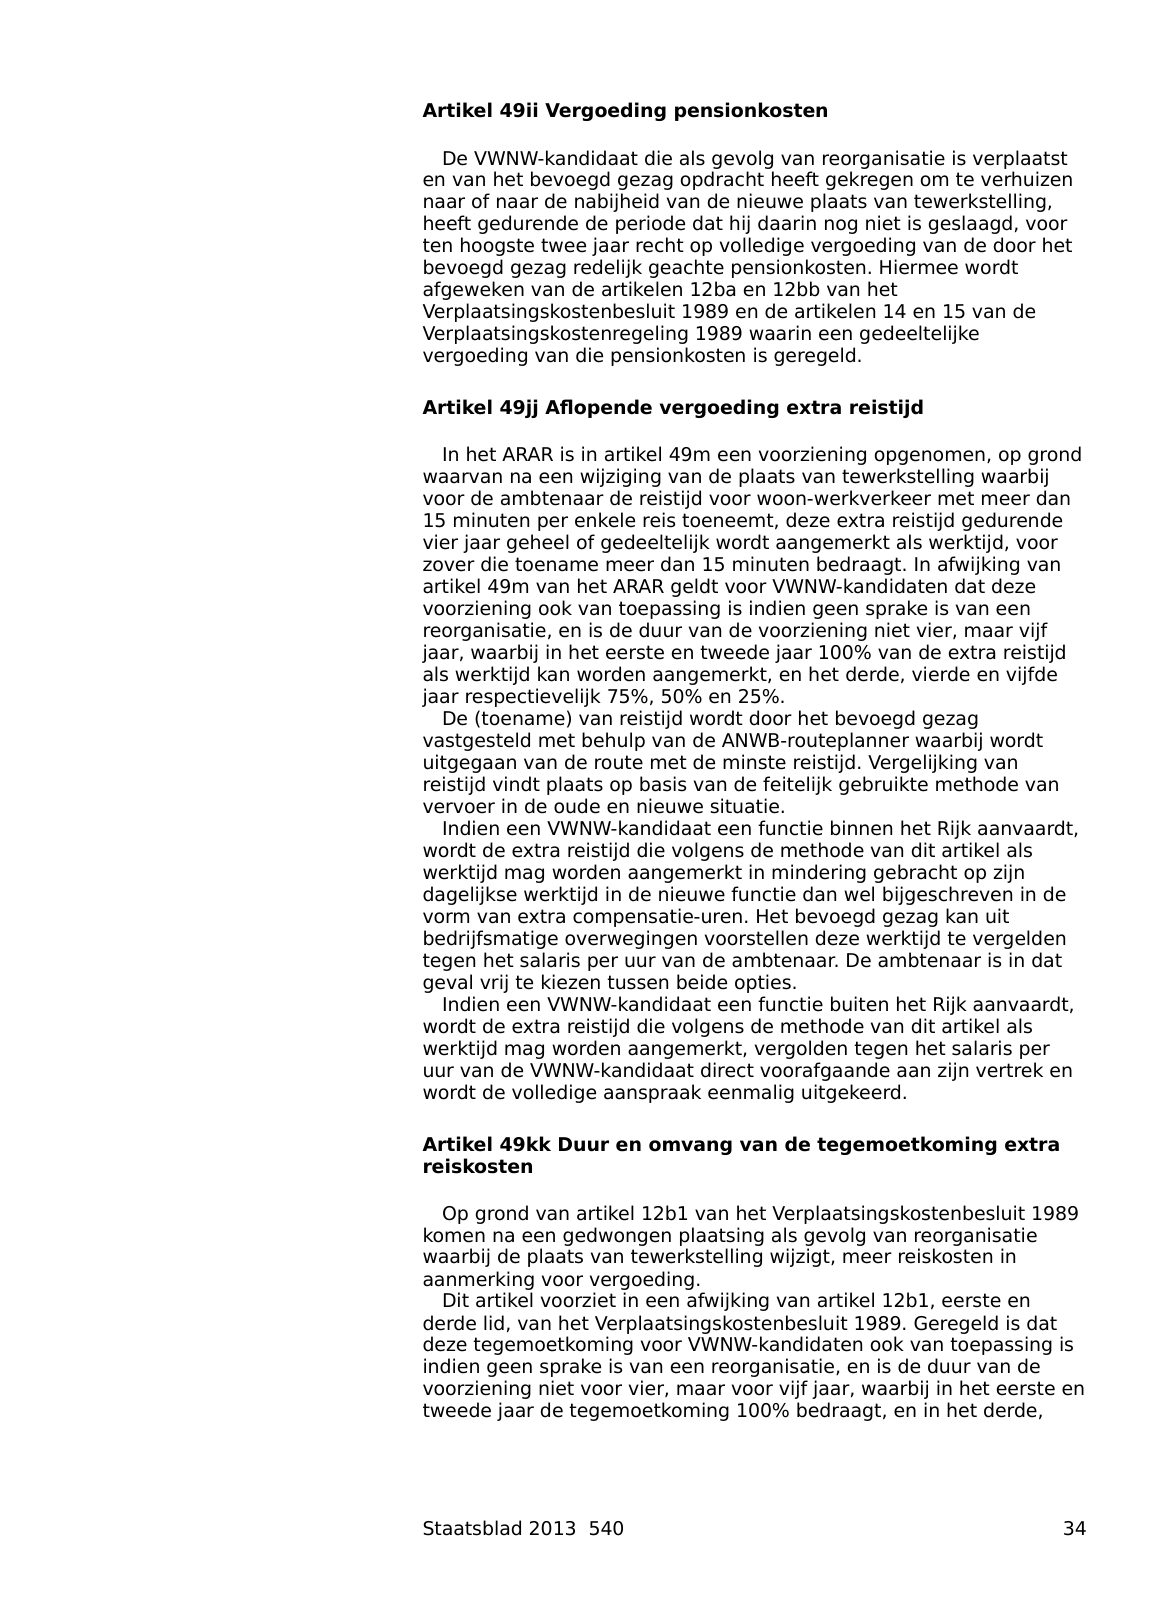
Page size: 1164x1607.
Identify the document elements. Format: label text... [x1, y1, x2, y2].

text Op grond van artikel 12b1 van het Verplaatsingskostenbesluit 1989 komen na een gedwongen plaatsing als gevolg van reorganisatie waarbij de plaats van tewerkstelling wijzigt, meer reiskosten in aanmerking voor vergoeding. [422, 1202, 1087, 1290]
text Indien een VWNW-kandidaat een functie binnen het Rijk aanvaardt, wordt de extra reistijd die volgens de methode van dit artikel als werktijd mag worden aangemerkt in mindering gebracht op zijn dagelijkse werktijd in de nieuwe functie dan wel bijgeschreven in de vorm van extra compensatie-uren. Het bevoegd gezag kan uit bedrijfsmatige overwegingen voorstellen deze werktijd te vergelden tegen het salaris per uur van de ambtenaar. De ambtenaar is in dat geval vrij te kiezen tussen beide opties. [422, 818, 1087, 994]
text In het ARAR is in artikel 49m een voorziening opgenomen, op grond waarvan na een wijziging van de plaats van tewerkstelling waarbij voor de ambtenaar de reistijd voor woon-werkverkeer met meer dan 15 minuten per enkele reis toeneemt, deze extra reistijd gedurende vier jaar geheel of gedeeltelijk wordt aangemerkt als werktijd, voor zover die toename meer dan 15 minuten bedraagt. In afwijking van artikel 49m van het ARAR geldt voor VWNW-kandidaten dat deze voorziening ook van toepassing is indien geen sprake is van een reorganisatie, en is de duur van de voorziening niet vier, maar vijf jaar, waarbij in het eerste en tweede jaar 100% van de extra reistijd als werktijd kan worden aangemerkt, en het derde, vierde en vijfde jaar respectievelijk 75%, 50% en 25%. [422, 444, 1087, 708]
text Indien een VWNW-kandidaat een functie buiten het Rijk aanvaardt, wordt de extra reistijd die volgens de methode van dit artikel als werktijd mag worden aangemerkt, vergolden tegen het salaris per uur van de VWNW-kandidaat direct voorafgaande aan zijn vertrek en wordt de volledige aanspraak eenmalig uitgekeerd. [422, 994, 1087, 1103]
subtitle Artikel 49ii Vergoeding pensionkosten [422, 100, 1087, 122]
text De VWNW-kandidaat die als gevolg van reorganisatie is verplaatst en van het bevoegd gezag opdracht heeft gekregen om te verhuizen naar of naar de nabijheid van de nieuwe plaats van tewerkstelling, heeft gedurende de periode dat hij daarin nog niet is geslaagd, voor ten hoogste twee jaar recht op volledige vergoeding van de door het bevoegd gezag redelijk geachte pensionkosten. Hiermee wordt afgeweken van de artikelen 12ba en 12bb van het Verplaatsingskostenbesluit 1989 en de artikelen 14 en 15 van de Verplaatsingskostenregeling 1989 waarin een gedeeltelijke vergoeding van die pensionkosten is geregeld. [422, 147, 1087, 367]
subtitle Artikel 49jj Aflopende vergoeding extra reistijd [422, 397, 1087, 419]
text Dit artikel voorziet in een afwijking van artikel 12b1, eerste en derde lid, van het Verplaatsingskostenbesluit 1989. Geregeld is dat deze tegemoetkoming voor VWNW-kandidaten ook van toepassing is indien geen sprake is van een reorganisatie, en is de duur van de voorziening niet voor vier, maar voor vijf jaar, waarbij in het eerste en tweede jaar de tegemoetkoming 100% bedraagt, en in het derde, [422, 1290, 1087, 1422]
text De (toename) van reistijd wordt door het bevoegd gezag vastgesteld met behulp van de ANWB-routeplanner waarbij wordt uitgegaan van de route met de minste reistijd. Vergelijking van reistijd vindt plaats op basis van de feitelijk gebruikte methode van vervoer in de oude en nieuwe situatie. [422, 708, 1087, 818]
subtitle Artikel 49kk Duur en omvang van de tegemoetkoming extra reiskosten [422, 1133, 1087, 1177]
